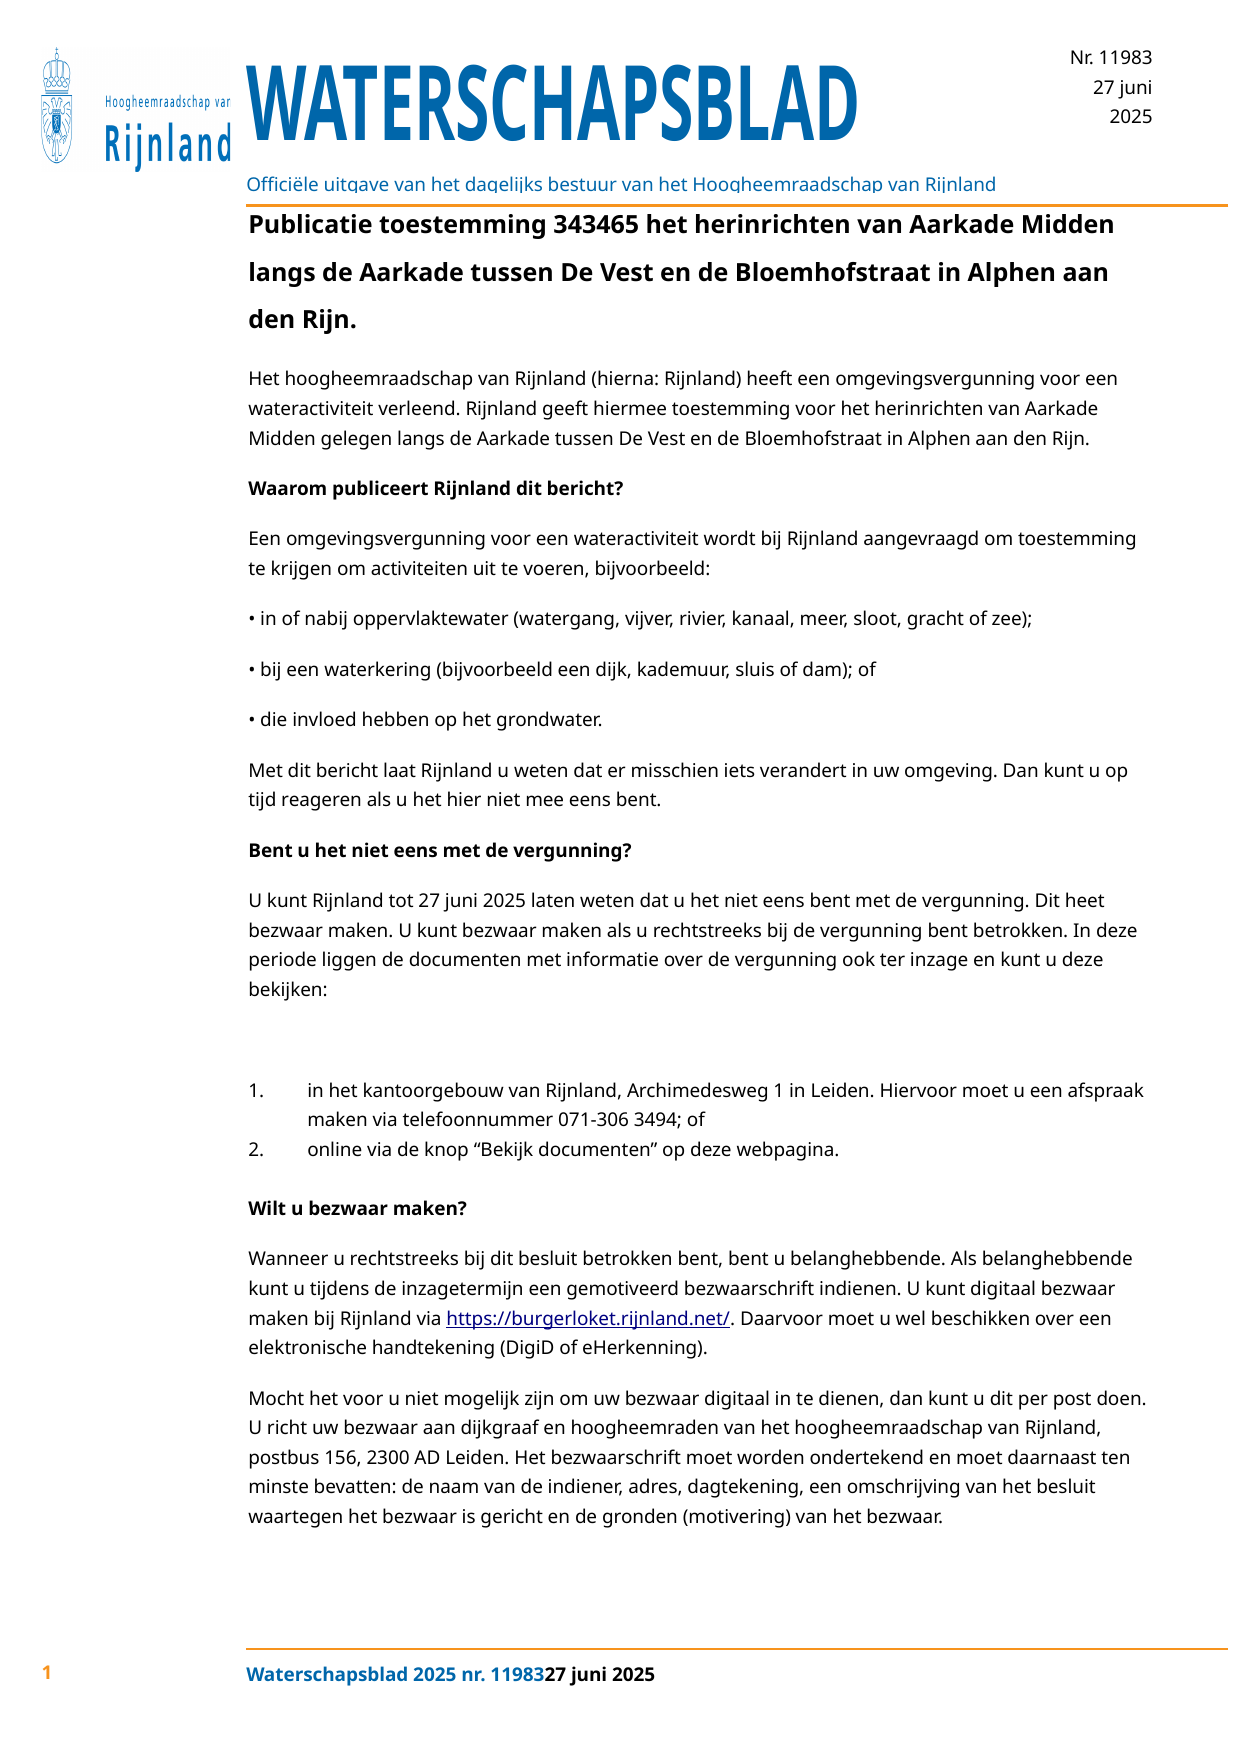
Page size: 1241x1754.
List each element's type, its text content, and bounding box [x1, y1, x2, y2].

text Met dit bericht laat Rijnland u weten dat er misschien iets verandert in uw omgeving. Dan kunt u op tijd reageren als u het hier niet mee eens bent. [248, 757, 1152, 812]
text • in of nabij oppervlaktewater (watergang, vijver, rivier, kanaal, meer, sloot, gracht of zee); [248, 606, 1152, 631]
text Wilt u bezwaar maken? [248, 1195, 1152, 1221]
text Het hoogheemraadschap van Rijnland (hierna: Rijnland) heeft een omgevingsvergunning voor een wateractiviteit verleend. Rijnland geeft hiermee toestemming voor het herinrichten van Aarkade Midden gelegen langs de Aarkade tussen De Vest en de Bloemhofstraat in Alphen aan den Rijn. [248, 366, 1152, 450]
list online via de knop “Bekijk documenten” op deze webpagina. [248, 1136, 1152, 1162]
text Waarom publiceert Rijnland dit bericht? [248, 475, 1152, 501]
text Mocht het voor u niet mogelijk zijn om uw bezwaar digitaal in te dienen, dan kunt u dit per post doen. U richt uw bezwaar aan dijkgraaf en hoogheemraden van het hoogheemraadschap van Rijnland, postbus 156, 2300 AD Leiden. Het bezwaarschrift moet worden ondertekend en moet daarnaast ten minste bevatten: de naam van de indiener, adres, dagtekening, een omschrijving van het besluit waartegen het bezwaar is gericht en de gronden (motivering) van het bezwaar. [248, 1385, 1152, 1529]
picture [41, 47, 231, 172]
text Wanneer u rechtstreeks bij dit besluit betrokken bent, bent u belanghebbende. Als belanghebbende kunt u tijdens de inzagetermijn een gemotiveerd bezwaarschrift indienen. U kunt digitaal bezwaar maken bij Rijnland via https://burgerloket.rijnland.net/. Daarvoor moet u wel beschikken over een elektronische handtekening (DigiD of eHerkenning). [248, 1246, 1152, 1360]
text Een omgevingsvergunning voor een wateractiviteit wordt bij Rijnland aangevraagd om toestemming te krijgen om activiteiten uit te voeren, bijvoorbeeld: [248, 526, 1152, 581]
text • die invloed hebben op het grondwater. [248, 706, 1152, 732]
text U kunt Rijnland tot 27 juni 2025 laten weten dat u het niet eens bent met de vergunning. Dit heet bezwaar maken. U kunt bezwaar maken als u rechtstreeks bij de vergunning bent betrokken. In deze periode liggen de documenten met informatie over de vergunning ook ter inzage en kunt u deze bekijken: [248, 887, 1152, 1002]
list in het kantoorgebouw van Rijnland, Archimedesweg 1 in Leiden. Hiervoor moet u een afspraak maken via telefoonnummer 071-306 3494; of [248, 1077, 1152, 1132]
text Publicatie toestemming 343465 het herinrichten van Aarkade Midden langs de Aarkade tussen De Vest en de Bloemhofstraat in Alphen aan den Rijn. [248, 207, 1152, 336]
text Bent u het niet eens met de vergunning? [248, 837, 1152, 862]
text • bij een waterkering (bijvoorbeeld een dijk, kademuur, sluis of dam); of [248, 656, 1152, 682]
